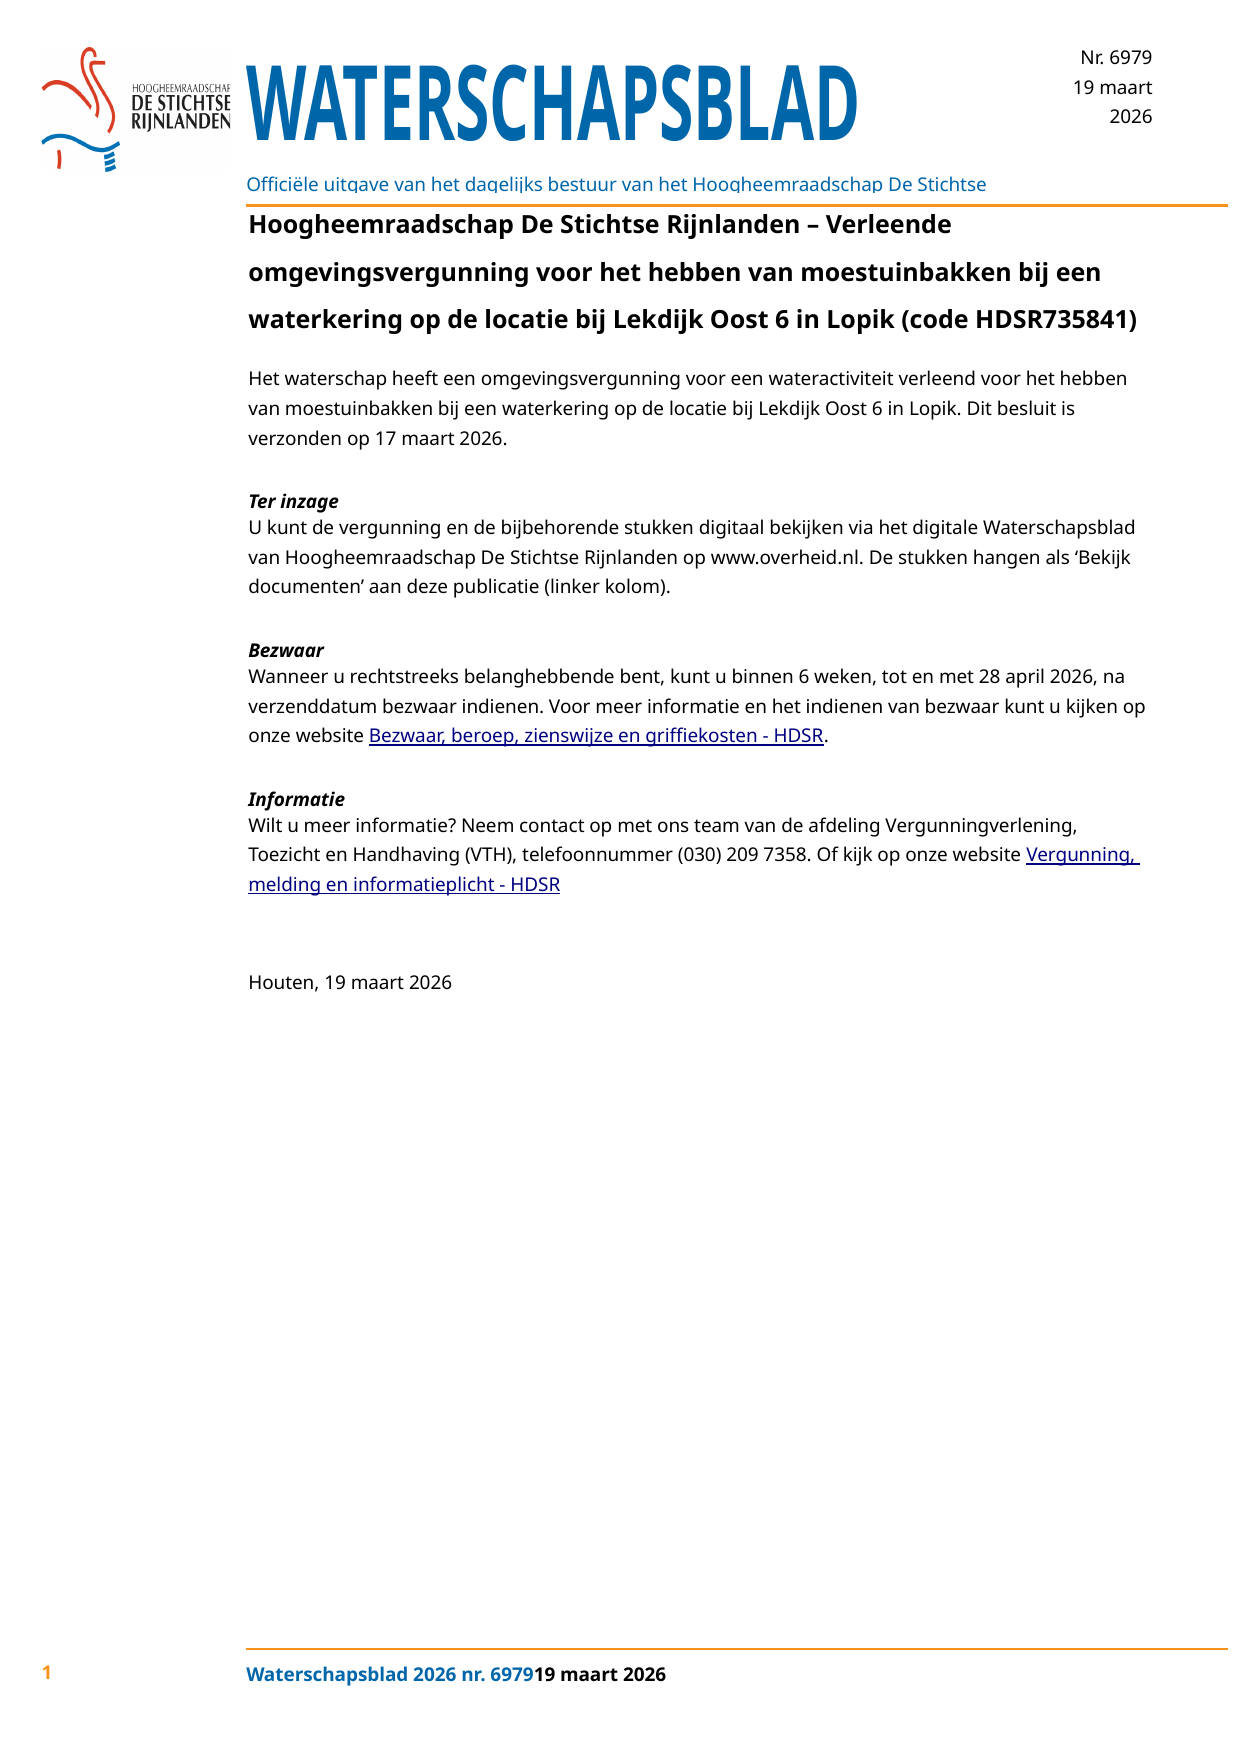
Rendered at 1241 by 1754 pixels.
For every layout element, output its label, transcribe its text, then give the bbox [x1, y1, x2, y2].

text Ter inzage [248, 489, 1152, 514]
text Wilt u meer informatie? Neem contact op met ons team van de afdeling Vergunningverlening, Toezicht en Handhaving (VTH), telefoonnummer (030) 209 7358. Of kijk op onze website Vergunning, melding en informatieplicht - HDSR [248, 812, 1152, 897]
text Houten, 19 maart 2026 [248, 969, 1152, 995]
picture [41, 47, 231, 172]
text Bezwaar [248, 637, 1152, 663]
text Hoogheemraadschap De Stichtse Rijnlanden – Verleende omgevingsvergunning voor het hebben van moestuinbakken bij een waterkering op de locatie bij Lekdijk Oost 6 in Lopik (code HDSR735841) [248, 207, 1152, 336]
text U kunt de vergunning en de bijbehorende stukken digitaal bekijken via het digitale Waterschapsblad van Hoogheemraadschap De Stichtse Rijnlanden op www.overheid.nl. De stukken hangen als ‘Bekijk documenten’ aan deze publicatie (linker kolom). [248, 514, 1152, 599]
text Informatie [248, 786, 1152, 812]
text Het waterschap heeft een omgevingsvergunning voor een wateractiviteit verleend voor het hebben van moestuinbakken bij een waterkering op de locatie bij Lekdijk Oost 6 in Lopik. Dit besluit is verzonden op 17 maart 2026. [248, 366, 1152, 450]
text Wanneer u rechtstreeks belanghebbende bent, kunt u binnen 6 weken, tot en met 28 april 2026, na verzenddatum bezwaar indienen. Voor meer informatie en het indienen van bezwaar kunt u kijken op onze website Bezwaar, beroep, zienswijze en griffiekosten - HDSR. [248, 663, 1152, 748]
